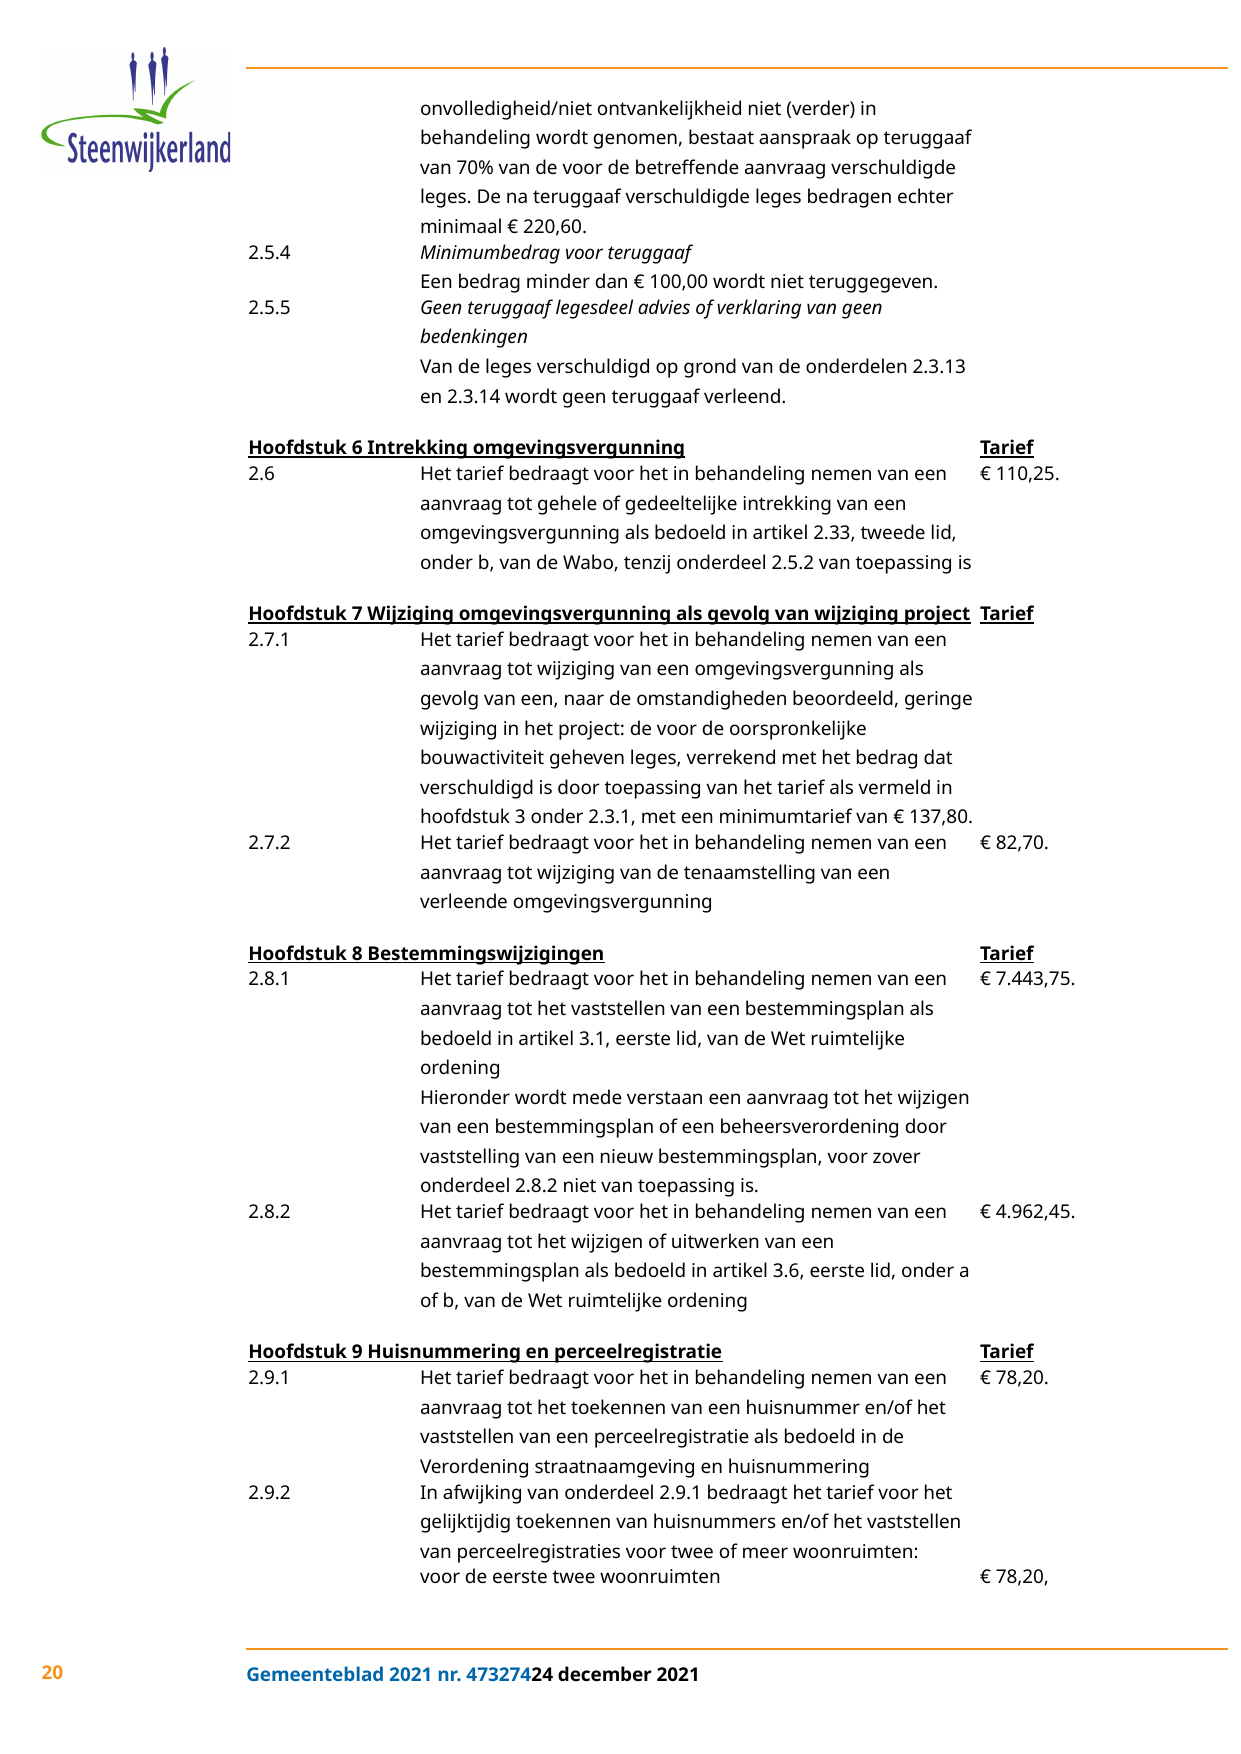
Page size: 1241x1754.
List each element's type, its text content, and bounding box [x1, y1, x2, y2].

table_cell Het tarief bedraagt voor het in behandeling nemen van een aanvraag tot het toekennen van een huisnummer en/of het vaststellen van een perceelregistratie als bedoeld in de Verordening straatnaamgeving en huisnummering [420, 1364, 980, 1479]
table_cell Het tarief bedraagt voor het in behandeling nemen van een aanvraag tot gehele of gedeeltelijke intrekking van een omgevingsvergunning als bedoeld in artikel 2.33, tweede lid, onder b, van de Wabo, tenzij onderdeel 2.5.2 van toepassing is [420, 460, 980, 574]
table_cell [980, 1479, 1152, 1564]
table_cell [248, 575, 980, 600]
table_cell [248, 409, 980, 434]
table_cell € 4.962,45. [980, 1199, 1152, 1313]
table_cell [248, 914, 980, 940]
table_cell Geen teruggaaf legesdeel advies of verklaring van geen bedenkingen Van de leges verschuldigd op grond van de onderdelen 2.3.13 en 2.3.14 wordt geen teruggaaf verleend. [420, 294, 980, 409]
table_cell € 110,25. [980, 460, 1152, 574]
table_cell [980, 914, 1152, 940]
table_cell [248, 1564, 420, 1589]
table_cell € 7.443,75. [980, 966, 1152, 1198]
table_cell Tarief [980, 940, 1152, 966]
picture [41, 47, 231, 172]
table_cell 2.8.1 [248, 966, 420, 1198]
table_cell 2.6 [248, 460, 420, 574]
table_cell Hoofdstuk 6 Intrekking omgevingsvergunning [248, 434, 980, 460]
table_cell 2.9.2 [248, 1479, 420, 1564]
table_cell Hoofdstuk 9 Huisnummering en perceelregistratie [248, 1339, 980, 1364]
table_cell € 82,70. [980, 829, 1152, 914]
table_cell Minimumbedrag voor teruggaaf Een bedrag minder dan € 100,00 wordt niet teruggegeven. [420, 239, 980, 294]
table_cell Tarief [980, 600, 1152, 626]
table_cell [980, 294, 1152, 409]
table_cell 2.7.1 [248, 626, 420, 829]
table_cell 2.5.5 [248, 294, 420, 409]
table_cell [980, 409, 1152, 434]
table_cell Het tarief bedraagt voor het in behandeling nemen van een aanvraag tot het wijzigen of uitwerken van een bestemmingsplan als bedoeld in artikel 3.6, eerste lid, onder a of b, van de Wet ruimtelijke ordening [420, 1199, 980, 1313]
table_cell [248, 95, 420, 239]
table_cell Hoofdstuk 7 Wijziging omgevingsvergunning als gevolg van wijziging project [248, 600, 980, 626]
table_cell [248, 1313, 980, 1339]
table_cell Het tarief bedraagt voor het in behandeling nemen van een aanvraag tot het vaststellen van een bestemmingsplan als bedoeld in artikel 3.1, eerste lid, van de Wet ruimtelijke ordening Hieronder wordt mede verstaan een aanvraag tot het wijzigen van een bestemmingsplan of een beheersverordening door vaststelling van een nieuw bestemmingsplan, voor zover onderdeel 2.8.2 niet van toepassing is. [420, 966, 980, 1198]
table_cell 2.9.1 [248, 1364, 420, 1479]
table_cell € 78,20, [980, 1564, 1152, 1589]
table_cell voor de eerste twee woonruimten [420, 1564, 980, 1589]
table_cell 2.8.2 [248, 1199, 420, 1313]
table_cell [980, 626, 1152, 829]
table_cell Het tarief bedraagt voor het in behandeling nemen van een aanvraag tot wijziging van een omgevingsvergunning als gevolg van een, naar de omstandigheden beoordeeld, geringe wijziging in het project: de voor de oorspronkelijke bouwactiviteit geheven leges, verrekend met het bedrag dat verschuldigd is door toepassing van het tarief als vermeld in hoofdstuk 3 onder 2.3.1, met een minimumtarief van € 137,80. [420, 626, 980, 829]
table_cell [980, 95, 1152, 239]
table_cell Hoofdstuk 8 Bestemmingswijzigingen [248, 940, 980, 966]
table_cell Tarief [980, 1339, 1152, 1364]
table_cell [980, 1313, 1152, 1339]
table_cell [980, 239, 1152, 294]
table_cell [980, 575, 1152, 600]
table_cell onvolledigheid/niet ontvankelijkheid niet (verder) in behandeling wordt genomen, bestaat aanspraak op teruggaaf van 70% van de voor de betreffende aanvraag verschuldigde leges. De na teruggaaf verschuldigde leges bedragen echter minimaal € 220,60. [420, 95, 980, 239]
table_cell 2.7.2 [248, 829, 420, 914]
table_cell Het tarief bedraagt voor het in behandeling nemen van een aanvraag tot wijziging van de tenaamstelling van een verleende omgevingsvergunning [420, 829, 980, 914]
table_cell € 78,20. [980, 1364, 1152, 1479]
table_cell Tarief [980, 434, 1152, 460]
table_cell 2.5.4 [248, 239, 420, 294]
table_cell In afwijking van onderdeel 2.9.1 bedraagt het tarief voor het gelijktijdig toekennen van huisnummers en/of het vaststellen van perceelregistraties voor twee of meer woonruimten: [420, 1479, 980, 1564]
